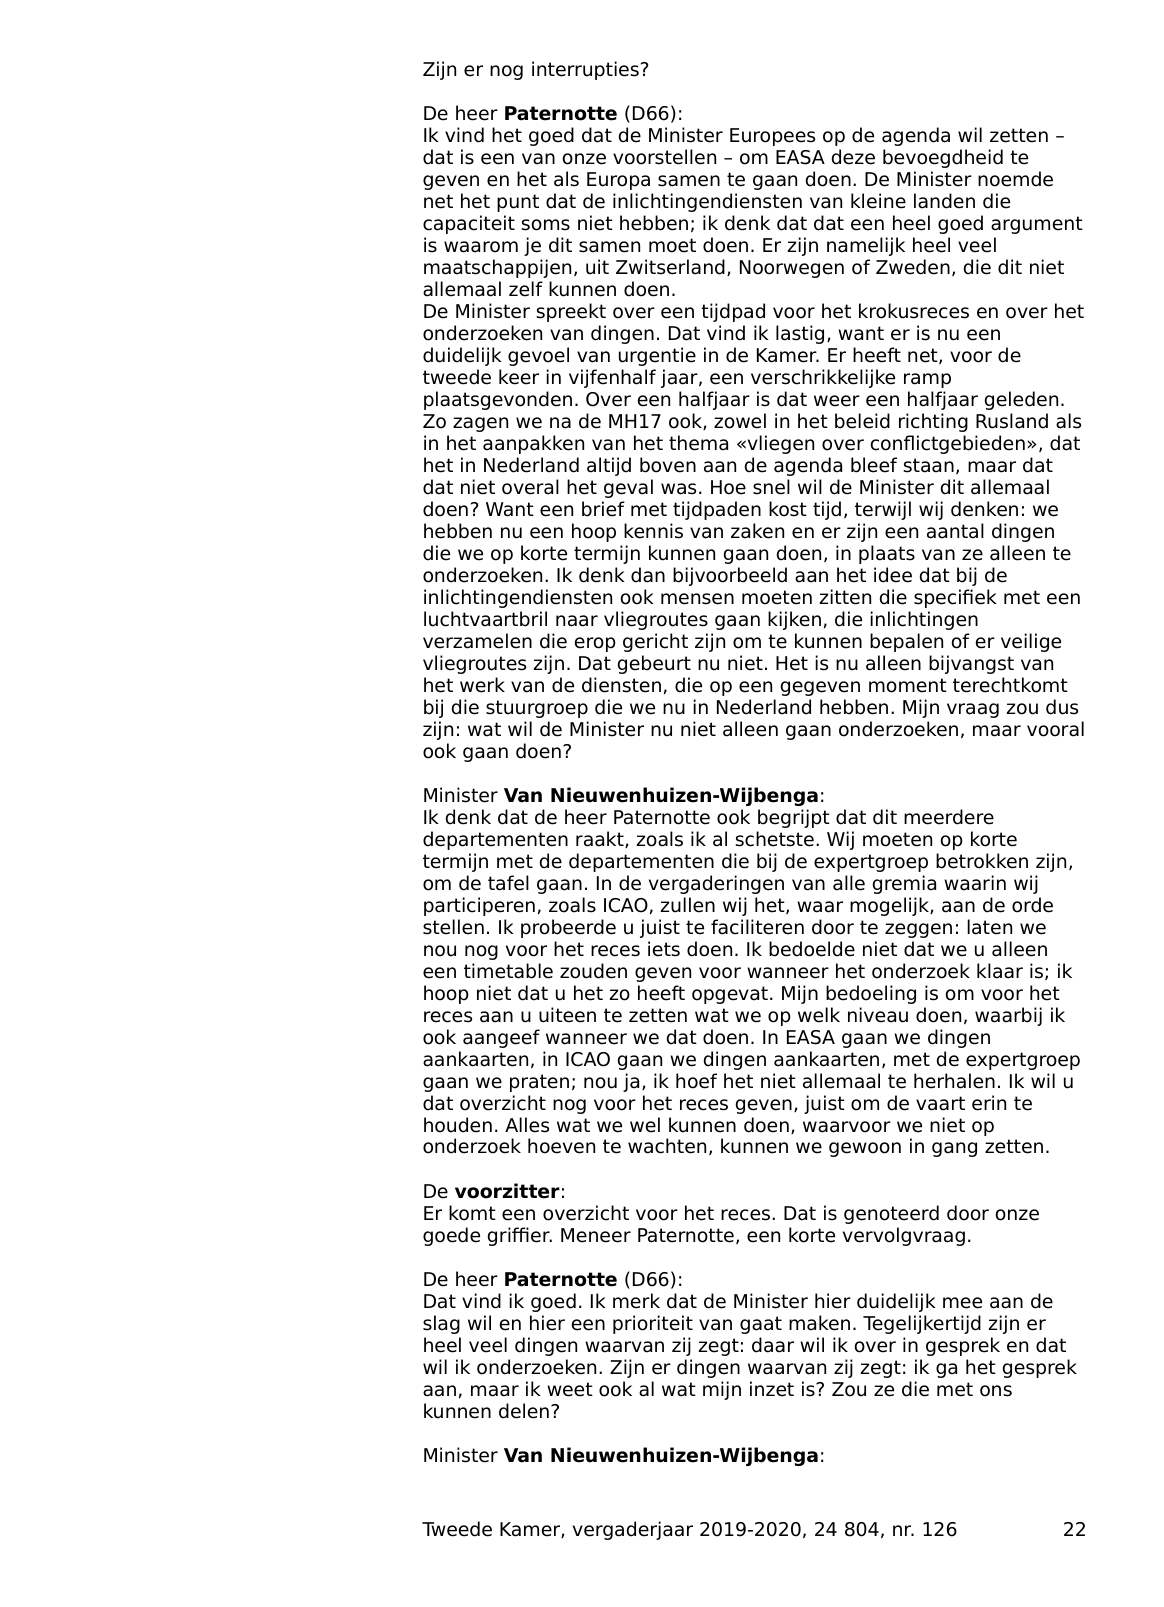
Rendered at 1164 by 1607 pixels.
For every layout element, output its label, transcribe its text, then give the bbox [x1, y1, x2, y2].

text Dat vind ik goed. Ik merk dat de Minister hier duidelijk mee aan de slag wil en hier een prioriteit van gaat maken. Tegelijkertijd zijn er heel veel dingen waarvan zij zegt: daar wil ik over in gesprek en dat wil ik onderzoeken. Zijn er dingen waarvan zij zegt: ik ga het gesprek aan, maar ik weet ook al wat mijn inzet is? Zou ze die met ons kunnen delen? [422, 1291, 1087, 1423]
text Ik vind het goed dat de Minister Europees op de agenda wil zetten – dat is een van onze voorstellen – om EASA deze bevoegdheid te geven en het als Europa samen te gaan doen. De Minister noemde net het punt dat de inlichtingendiensten van kleine landen die capaciteit soms niet hebben; ik denk dat dat een heel goed argument is waarom je dit samen moet doen. Er zijn namelijk heel veel maatschappijen, uit Zwitserland, Noorwegen of Zweden, die dit niet allemaal zelf kunnen doen. [422, 125, 1087, 301]
text Zijn er nog interrupties? [422, 59, 1087, 81]
text Ik denk dat de heer Paternotte ook begrijpt dat dit meerdere departementen raakt, zoals ik al schetste. Wij moeten op korte termijn met de departementen die bij de expertgroep betrokken zijn, om de tafel gaan. In de vergaderingen van alle gremia waarin wij participeren, zoals ICAO, zullen wij het, waar mogelijk, aan de orde stellen. Ik probeerde u juist te faciliteren door te zeggen: laten we nou nog voor het reces iets doen. Ik bedoelde niet dat we u alleen een timetable zouden geven voor wanneer het onderzoek klaar is; ik hoop niet dat u het zo heeft opgevat. Mijn bedoeling is om voor het reces aan u uiteen te zetten wat we op welk niveau doen, waarbij ik ook aangeef wanneer we dat doen. In EASA gaan we dingen aankaarten, in ICAO gaan we dingen aankaarten, met de expertgroep gaan we praten; nou ja, ik hoef het niet allemaal te herhalen. Ik wil u dat overzicht nog voor het reces geven, juist om de vaart erin te houden. Alles wat we wel kunnen doen, waarvoor we niet op onderzoek hoeven te wachten, kunnen we gewoon in gang zetten. [422, 807, 1087, 1158]
text De heer Paternotte (D66): [422, 103, 1087, 125]
text Minister Van Nieuwenhuizen-Wijbenga: [422, 785, 1087, 807]
text Er komt een overzicht voor het reces. Dat is genoteerd door onze goede griffier. Meneer Paternotte, een korte vervolgvraag. [422, 1203, 1087, 1247]
text De heer Paternotte (D66): [422, 1269, 1087, 1291]
text Minister Van Nieuwenhuizen-Wijbenga: [422, 1445, 1087, 1467]
text De Minister spreekt over een tijdpad voor het krokusreces en over het onderzoeken van dingen. Dat vind ik lastig, want er is nu een duidelijk gevoel van urgentie in de Kamer. Er heeft net, voor de tweede keer in vijfenhalf jaar, een verschrikkelijke ramp plaatsgevonden. Over een halfjaar is dat weer een halfjaar geleden. Zo zagen we na de MH17 ook, zowel in het beleid richting Rusland als in het aanpakken van het thema «vliegen over conflictgebieden», dat het in Nederland altijd boven aan de agenda bleef staan, maar dat dat niet overal het geval was. Hoe snel wil de Minister dit allemaal doen? Want een brief met tijdpaden kost tijd, terwijl wij denken: we hebben nu een hoop kennis van zaken en er zijn een aantal dingen die we op korte termijn kunnen gaan doen, in plaats van ze alleen te onderzoeken. Ik denk dan bijvoorbeeld aan het idee dat bij de inlichtingendiensten ook mensen moeten zitten die specifiek met een luchtvaartbril naar vliegroutes gaan kijken, die inlichtingen verzamelen die erop gericht zijn om te kunnen bepalen of er veilige vliegroutes zijn. Dat gebeurt nu niet. Het is nu alleen bijvangst van het werk van de diensten, die op een gegeven moment terechtkomt bij die stuurgroep die we nu in Nederland hebben. Mijn vraag zou dus zijn: wat wil de Minister nu niet alleen gaan onderzoeken, maar vooral ook gaan doen? [422, 301, 1087, 763]
text De voorzitter: [422, 1181, 1087, 1203]
